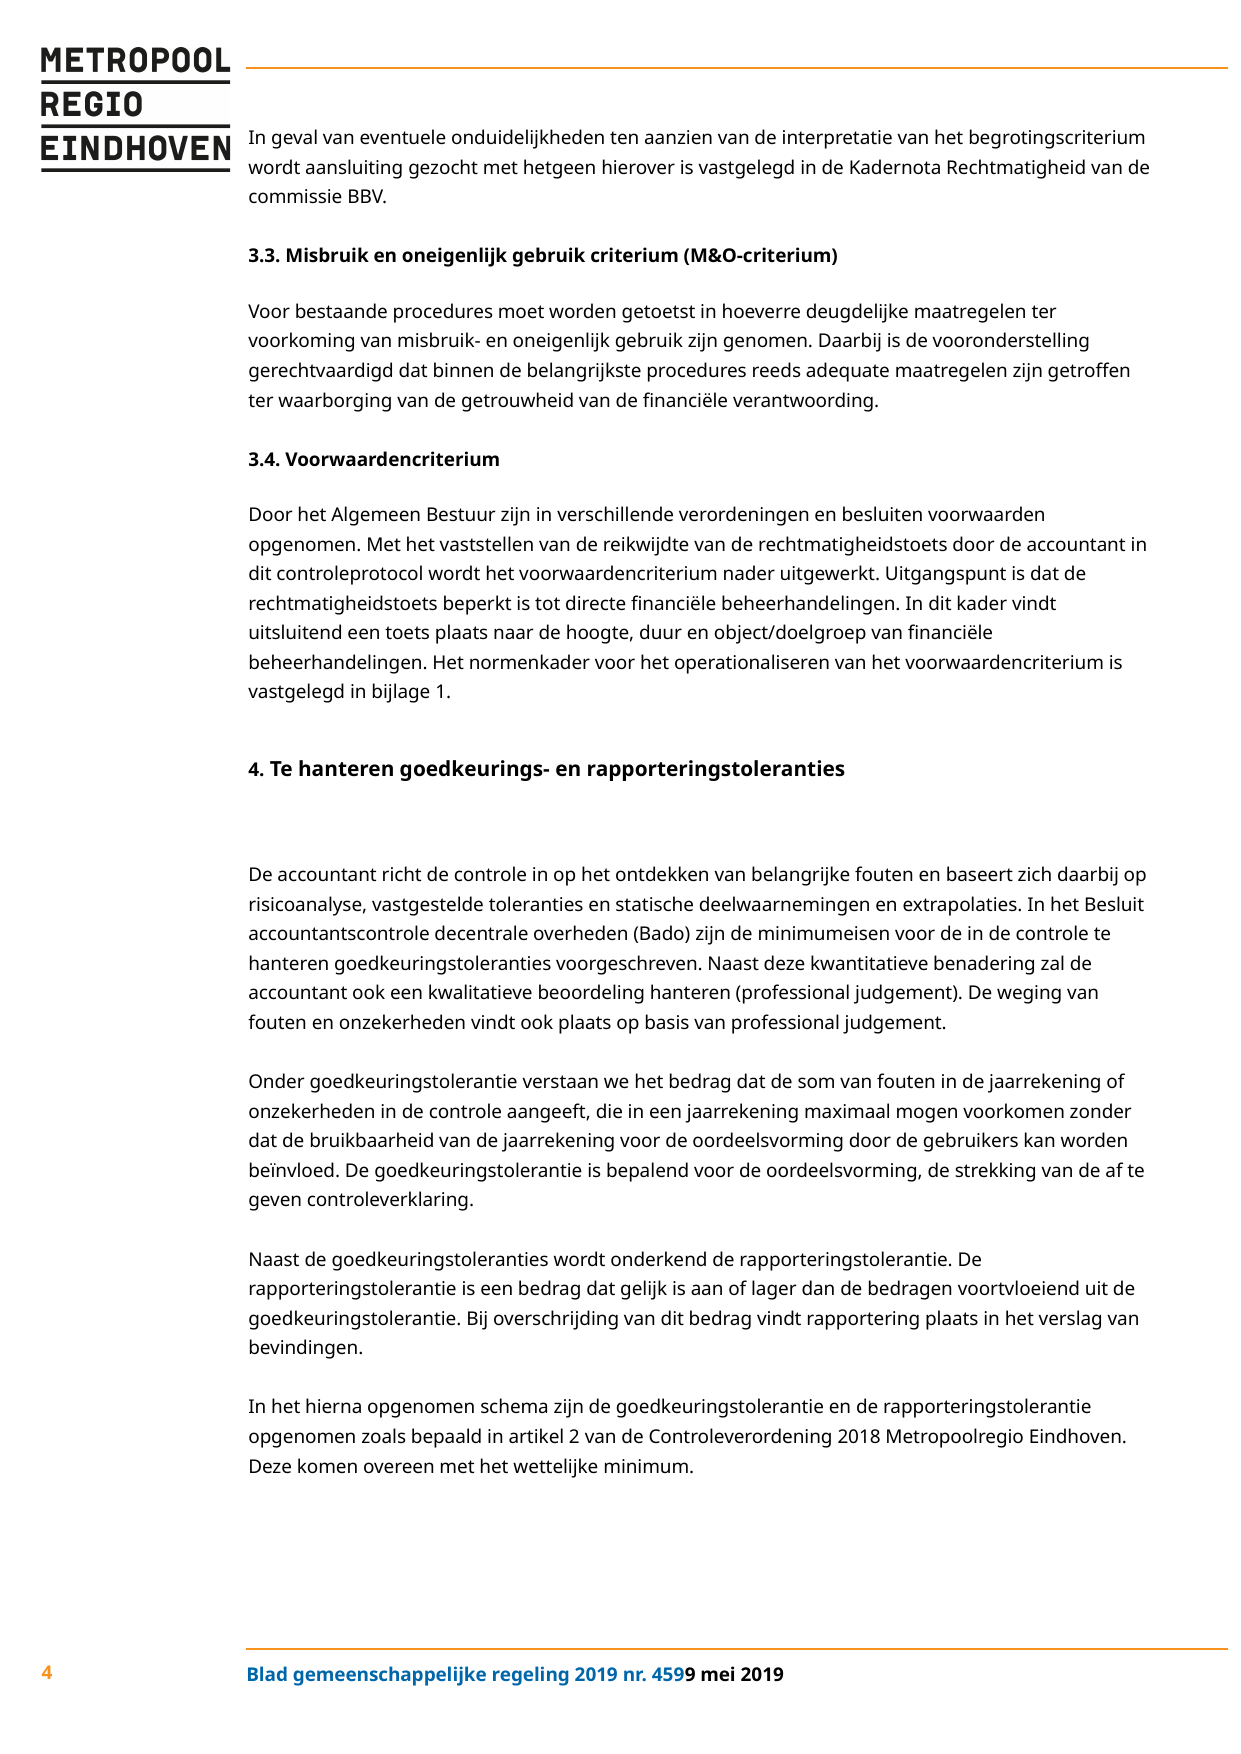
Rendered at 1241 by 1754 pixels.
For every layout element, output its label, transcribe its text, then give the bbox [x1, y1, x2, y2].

text In het hierna opgenomen schema zijn de goedkeuringstolerantie en de rapporteringstolerantie opgenomen zoals bepaald in artikel 2 van de Controleverordening 2018 Metropoolregio Eindhoven. Deze komen overeen met het wettelijke minimum. [248, 1394, 1152, 1479]
text Door het Algemeen Bestuur zijn in verschillende verordeningen en besluiten voorwaarden opgenomen. Met het vaststellen van de reikwijdte van de rechtmatigheidstoets door de accountant in dit controleprotocol wordt het voorwaardencriterium nader uitgewerkt. Uitgangspunt is dat de rechtmatigheidstoets beperkt is tot directe financiële beheerhandelingen. In dit kader vindt uitsluitend een toets plaats naar de hoogte, duur en object/doelgroep van financiële beheerhandelingen. Het normenkader voor het operationaliseren van het voorwaardencriterium is vastgelegd in bijlage 1. [248, 501, 1152, 704]
text Voor bestaande procedures moet worden getoetst in hoeverre deugdelijke maatregelen ter voorkoming van misbruik- en oneigenlijk gebruik zijn genomen. Daarbij is de vooronderstelling gerechtvaardigd dat binnen de belangrijkste procedures reeds adequate maatregelen zijn getroffen ter waarborging van de getrouwheid van de financiële verantwoording. [248, 298, 1152, 412]
text 3.3. Misbruik en oneigenlijk gebruik criterium (M&O-criterium) [248, 243, 1152, 268]
text 3.4. Voorwaardencriterium [248, 446, 1152, 472]
picture [41, 47, 231, 172]
text 4. Te hanteren goedkeurings- en rapporteringstoleranties [248, 754, 1152, 782]
text De accountant richt de controle in op het ontdekken van belangrijke fouten en baseert zich daarbij op risicoanalyse, vastgestelde toleranties en statische deelwaarnemingen en extrapolaties. In het Besluit accountantscontrole decentrale overheden (Bado) zijn de minimumeisen voor de in de controle te hanteren goedkeuringstoleranties voorgeschreven. Naast deze kwantitatieve benadering zal de accountant ook een kwalitatieve beoordeling hanteren (professional judgement). De weging van fouten en onzekerheden vindt ook plaats op basis van professional judgement. [248, 861, 1152, 1035]
text In geval van eventuele onduidelijkheden ten aanzien van de interpretatie van het begrotingscriterium wordt aansluiting gezocht met hetgeen hierover is vastgelegd in de Kadernota Rechtmatigheid van de commissie BBV. [248, 124, 1152, 209]
text Naast de goedkeuringstoleranties wordt onderkend de rapporteringstolerantie. De rapporteringstolerantie is een bedrag dat gelijk is aan of lager dan de bedragen voortvloeiend uit de goedkeuringstolerantie. Bij overschrijding van dit bedrag vindt rapportering plaats in het verslag van bevindingen. [248, 1246, 1152, 1360]
text Onder goedkeuringstolerantie verstaan we het bedrag dat de som van fouten in de jaarrekening of onzekerheden in de controle aangeeft, die in een jaarrekening maximaal mogen voorkomen zonder dat de bruikbaarheid van de jaarrekening voor de oordeelsvorming door de gebruikers kan worden beïnvloed. De goedkeuringstolerantie is bepalend voor de oordeelsvorming, de strekking van de af te geven controleverklaring. [248, 1068, 1152, 1212]
